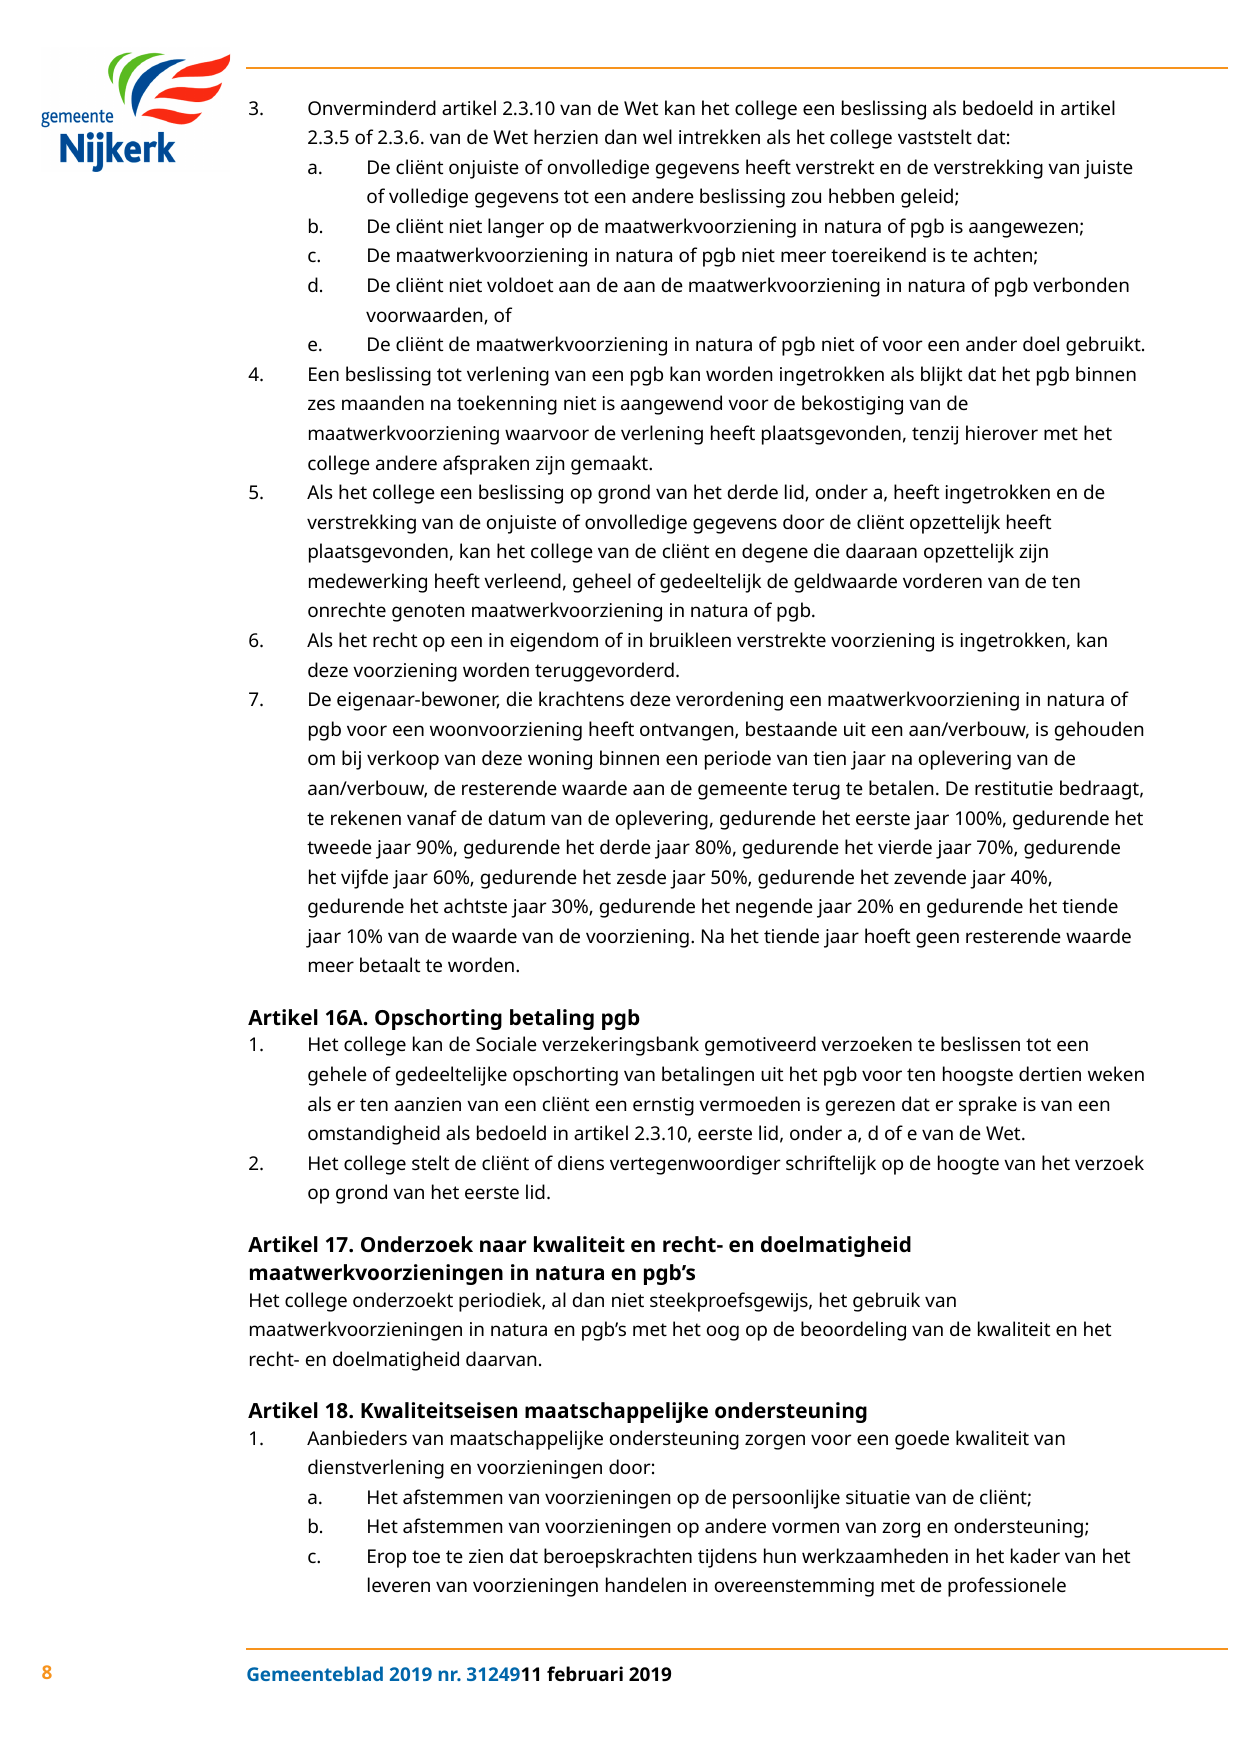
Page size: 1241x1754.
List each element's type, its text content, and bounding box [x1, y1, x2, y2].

list Een beslissing tot verlening van een pgb kan worden ingetrokken als blijkt dat het pgb binnen zes maanden na toekenning niet is aangewend voor de bekostiging van de maatwerkvoorziening waarvoor de verlening heeft plaatsgevonden, tenzij hierover met het college andere afspraken zijn gemaakt. [248, 361, 1152, 476]
list Het college kan de Sociale verzekeringsbank gemotiveerd verzoeken te beslissen tot een gehele of gedeeltelijke opschorting van betalingen uit het pgb voor ten hoogste dertien weken als er ten aanzien van een cliënt een ernstig vermoeden is gerezen dat er sprake is van een omstandigheid als bedoeld in artikel 2.3.10, eerste lid, onder a, d of e van de Wet. [248, 1032, 1152, 1146]
list Het afstemmen van voorzieningen op andere vormen van zorg en ondersteuning; [307, 1513, 1152, 1539]
list Aanbieders van maatschappelijke ondersteuning zorgen voor een goede kwaliteit van dienstverlening en voorzieningen door: [248, 1425, 1152, 1480]
list De cliënt niet voldoet aan de aan de maatwerkvoorziening in natura of pgb verbonden voorwaarden, of [307, 272, 1152, 328]
list Als het recht op een in eigendom of in bruikleen verstrekte voorziening is ingetrokken, kan deze voorziening worden teruggevorderd. [248, 627, 1152, 683]
list Erop toe te zien dat beroepskrachten tijdens hun werkzaamheden in het kader van het leveren van voorzieningen handelen in overeenstemming met de professionele [307, 1543, 1152, 1598]
list Het afstemmen van voorzieningen op de persoonlijke situatie van de cliënt; [307, 1484, 1152, 1510]
list Als het college een beslissing op grond van het derde lid, onder a, heeft ingetrokken en de verstrekking van de onjuiste of onvolledige gegevens door de cliënt opzettelijk heeft plaatsgevonden, kan het college van de cliënt en degene die daaraan opzettelijk zijn medewerking heeft verleend, geheel of gedeeltelijk de geldwaarde vorderen van de ten onrechte genoten maatwerkvoorziening in natura of pgb. [248, 479, 1152, 623]
list Onverminderd artikel 2.3.10 van de Wet kan het college een beslissing als bedoeld in artikel 2.3.5 of 2.3.6. van de Wet herzien dan wel intrekken als het college vaststelt dat: [248, 95, 1152, 150]
list De maatwerkvoorziening in natura of pgb niet meer toereikend is te achten; [307, 243, 1152, 268]
list Het college stelt de cliënt of diens vertegenwoordiger schriftelijk op de hoogte van het verzoek op grond van het eerste lid. [248, 1150, 1152, 1205]
picture [41, 47, 231, 172]
list De cliënt onjuiste of onvolledige gegevens heeft verstrekt en de verstrekking van juiste of volledige gegevens tot een andere beslissing zou hebben geleid; [307, 154, 1152, 209]
list De cliënt niet langer op de maatwerkvoorziening in natura of pgb is aangewezen; [307, 213, 1152, 239]
text Artikel 18. Kwaliteitseisen maatschappelijke ondersteuning [248, 1396, 1152, 1425]
text Artikel 16A. Opschorting betaling pgb [248, 1003, 1152, 1032]
text Het college onderzoekt periodiek, al dan niet steekproefsgewijs, het gebruik van maatwerkvoorzieningen in natura en pgb’s met het oog op de beoordeling van de kwaliteit en het recht- en doelmatigheid daarvan. [248, 1287, 1152, 1372]
list De eigenaar-bewoner, die krachtens deze verordening een maatwerkvoorziening in natura of pgb voor een woonvoorziening heeft ontvangen, bestaande uit een aan/verbouw, is gehouden om bij verkoop van deze woning binnen een periode van tien jaar na oplevering van de aan/verbouw, de resterende waarde aan de gemeente terug te betalen. De restitutie bedraagt, te rekenen vanaf de datum van de oplevering, gedurende het eerste jaar 100%, gedurende het tweede jaar 90%, gedurende het derde jaar 80%, gedurende het vierde jaar 70%, gedurende het vijfde jaar 60%, gedurende het zesde jaar 50%, gedurende het zevende jaar 40%, gedurende het achtste jaar 30%, gedurende het negende jaar 20% en gedurende het tiende jaar 10% van de waarde van de voorziening. Na het tiende jaar hoeft geen resterende waarde meer betaalt te worden. [248, 686, 1152, 978]
list De cliënt de maatwerkvoorziening in natura of pgb niet of voor een ander doel gebruikt. [307, 331, 1152, 357]
text Artikel 17. Onderzoek naar kwaliteit en recht- en doelmatigheid maatwerkvoorzieningen in natura en pgb’s [248, 1230, 1152, 1287]
